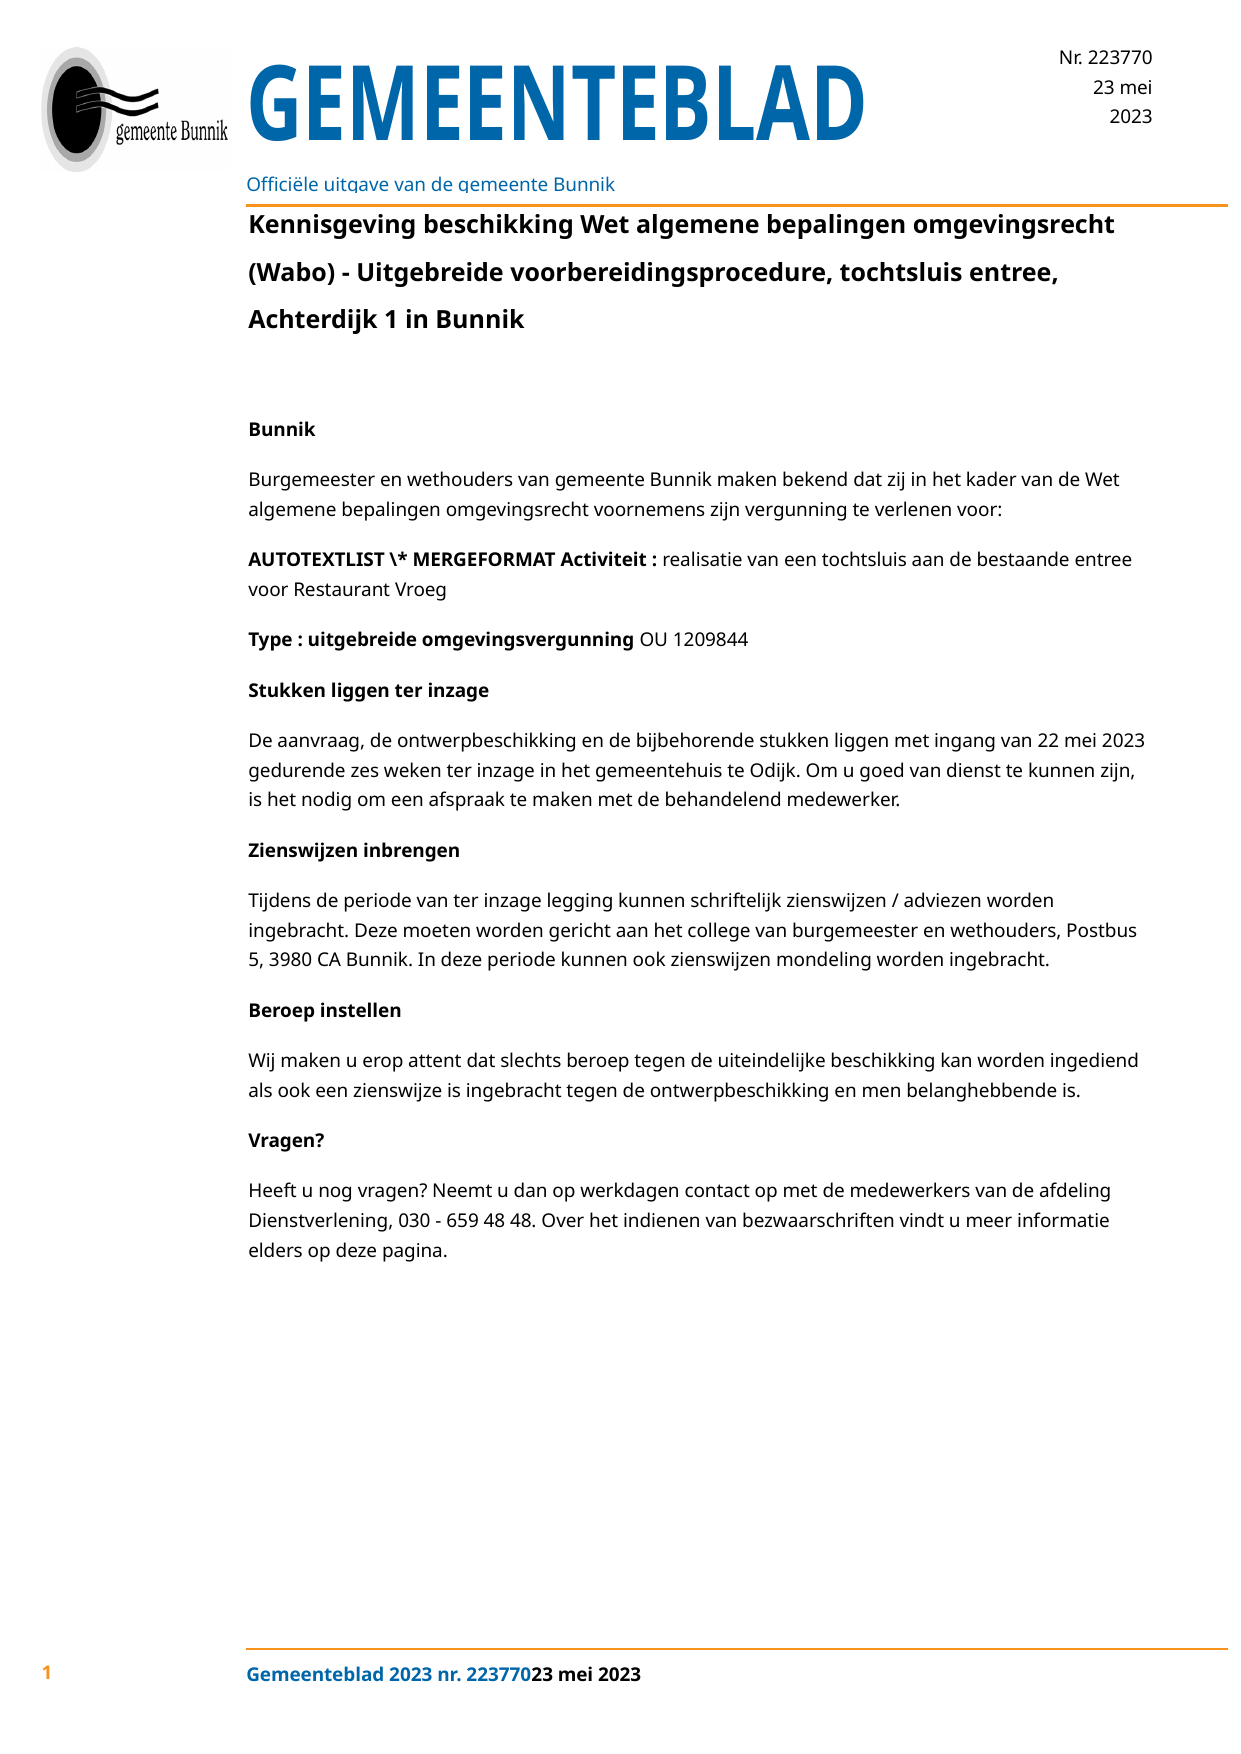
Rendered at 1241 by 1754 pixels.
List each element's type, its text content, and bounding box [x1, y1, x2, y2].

text Beroep instellen [248, 997, 1152, 1022]
text Burgemeester en wethouders van gemeente Bunnik maken bekend dat zij in het kader van de Wet algemene bepalingen omgevingsrecht voornemens zijn vergunning te verlenen voor: [248, 466, 1152, 522]
text AUTOTEXTLIST \* MERGEFORMAT Activiteit : realisatie van een tochtsluis aan de bestaande entree voor Restaurant Vroeg [248, 546, 1152, 602]
text De aanvraag, de ontwerpbeschikking en de bijbehorende stukken liggen met ingang van 22 mei 2023 gedurende zes weken ter inzage in het gemeentehuis te Odijk. Om u goed van dienst te kunnen zijn, is het nodig om een afspraak te maken met de behandelend medewerker. [248, 727, 1152, 812]
text Stukken liggen ter inzage [248, 677, 1152, 702]
text Kennisgeving beschikking Wet algemene bepalingen omgevingsrecht (Wabo) - Uitgebreide voorbereidingsprocedure, tochtsluis entree, Achterdijk 1 in Bunnik [248, 207, 1152, 336]
text Tijdens de periode van ter inzage legging kunnen schriftelijk zienswijzen / adviezen worden ingebracht. Deze moeten worden gericht aan het college van burgemeester en wethouders, Postbus 5, 3980 CA Bunnik. In deze periode kunnen ook zienswijzen mondeling worden ingebracht. [248, 887, 1152, 972]
text Zienswijzen inbrengen [248, 837, 1152, 862]
text Bunnik [248, 416, 1152, 442]
picture [41, 47, 231, 172]
text Heeft u nog vragen? Neemt u dan op werkdagen contact op met de medewerkers van de afdeling Dienstverlening, 030 - 659 48 48. Over het indienen van bezwaarschriften vindt u meer informatie elders op deze pagina. [248, 1178, 1152, 1262]
text Type : uitgebreide omgevingsvergunning OU 1209844 [248, 626, 1152, 652]
text Wij maken u erop attent dat slechts beroep tegen de uiteindelijke beschikking kan worden ingediend als ook een zienswijze is ingebracht tegen de ontwerpbeschikking en men belanghebbende is. [248, 1047, 1152, 1102]
text Vragen? [248, 1127, 1152, 1153]
